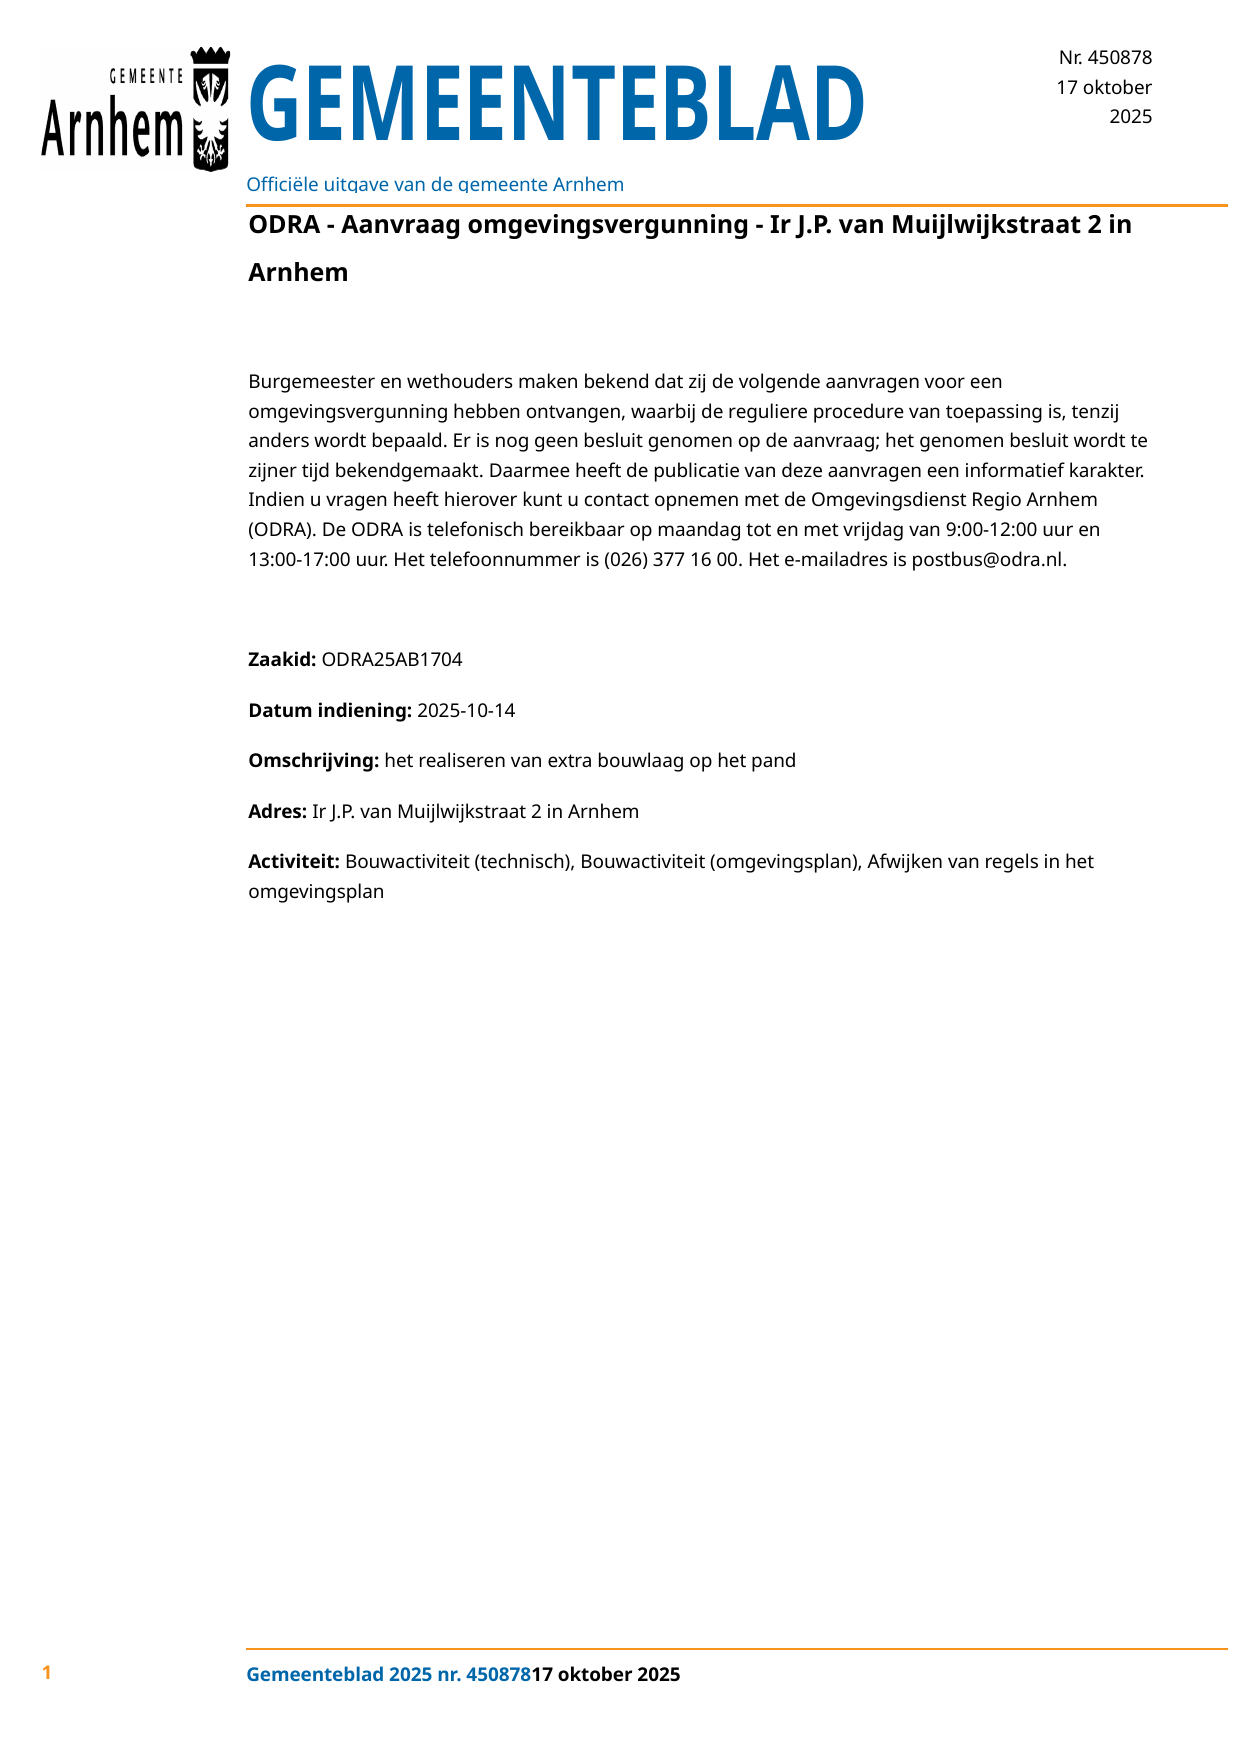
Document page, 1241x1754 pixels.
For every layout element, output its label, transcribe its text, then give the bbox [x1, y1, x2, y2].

text Burgemeester en wethouders maken bekend dat zij de volgende aanvragen voor een omgevingsvergunning hebben ontvangen, waarbij de reguliere procedure van toepassing is, tenzij anders wordt bepaald. Er is nog geen besluit genomen op de aanvraag; het genomen besluit wordt te zijner tijd bekendgemaakt. Daarmee heeft de publicatie van deze aanvragen een informatief karakter. Indien u vragen heeft hierover kunt u contact opnemen met de Omgevingsdienst Regio Arnhem (ODRA). De ODRA is telefonisch bereikbaar op maandag tot en met vrijdag van 9:00-12:00 uur en 13:00-17:00 uur. Het telefoonnummer is (026) 377 16 00. Het e-mailadres is postbus@odra.nl. [248, 368, 1152, 572]
picture [41, 47, 231, 172]
text ODRA - Aanvraag omgevingsvergunning - Ir J.P. van Muijlwijkstraat 2 in Arnhem [248, 207, 1152, 288]
text Datum indiening: 2025-10-14 [248, 697, 1152, 723]
text Zaakid: ODRA25AB1704 [248, 647, 1152, 672]
text Omschrijving: het realiseren van extra bouwlaag op het pand [248, 747, 1152, 773]
text Adres: Ir J.P. van Muijlwijkstraat 2 in Arnhem [248, 798, 1152, 824]
text Activiteit: Bouwactiviteit (technisch), Bouwactiviteit (omgevingsplan), Afwijken van regels in het omgevingsplan [248, 848, 1152, 904]
